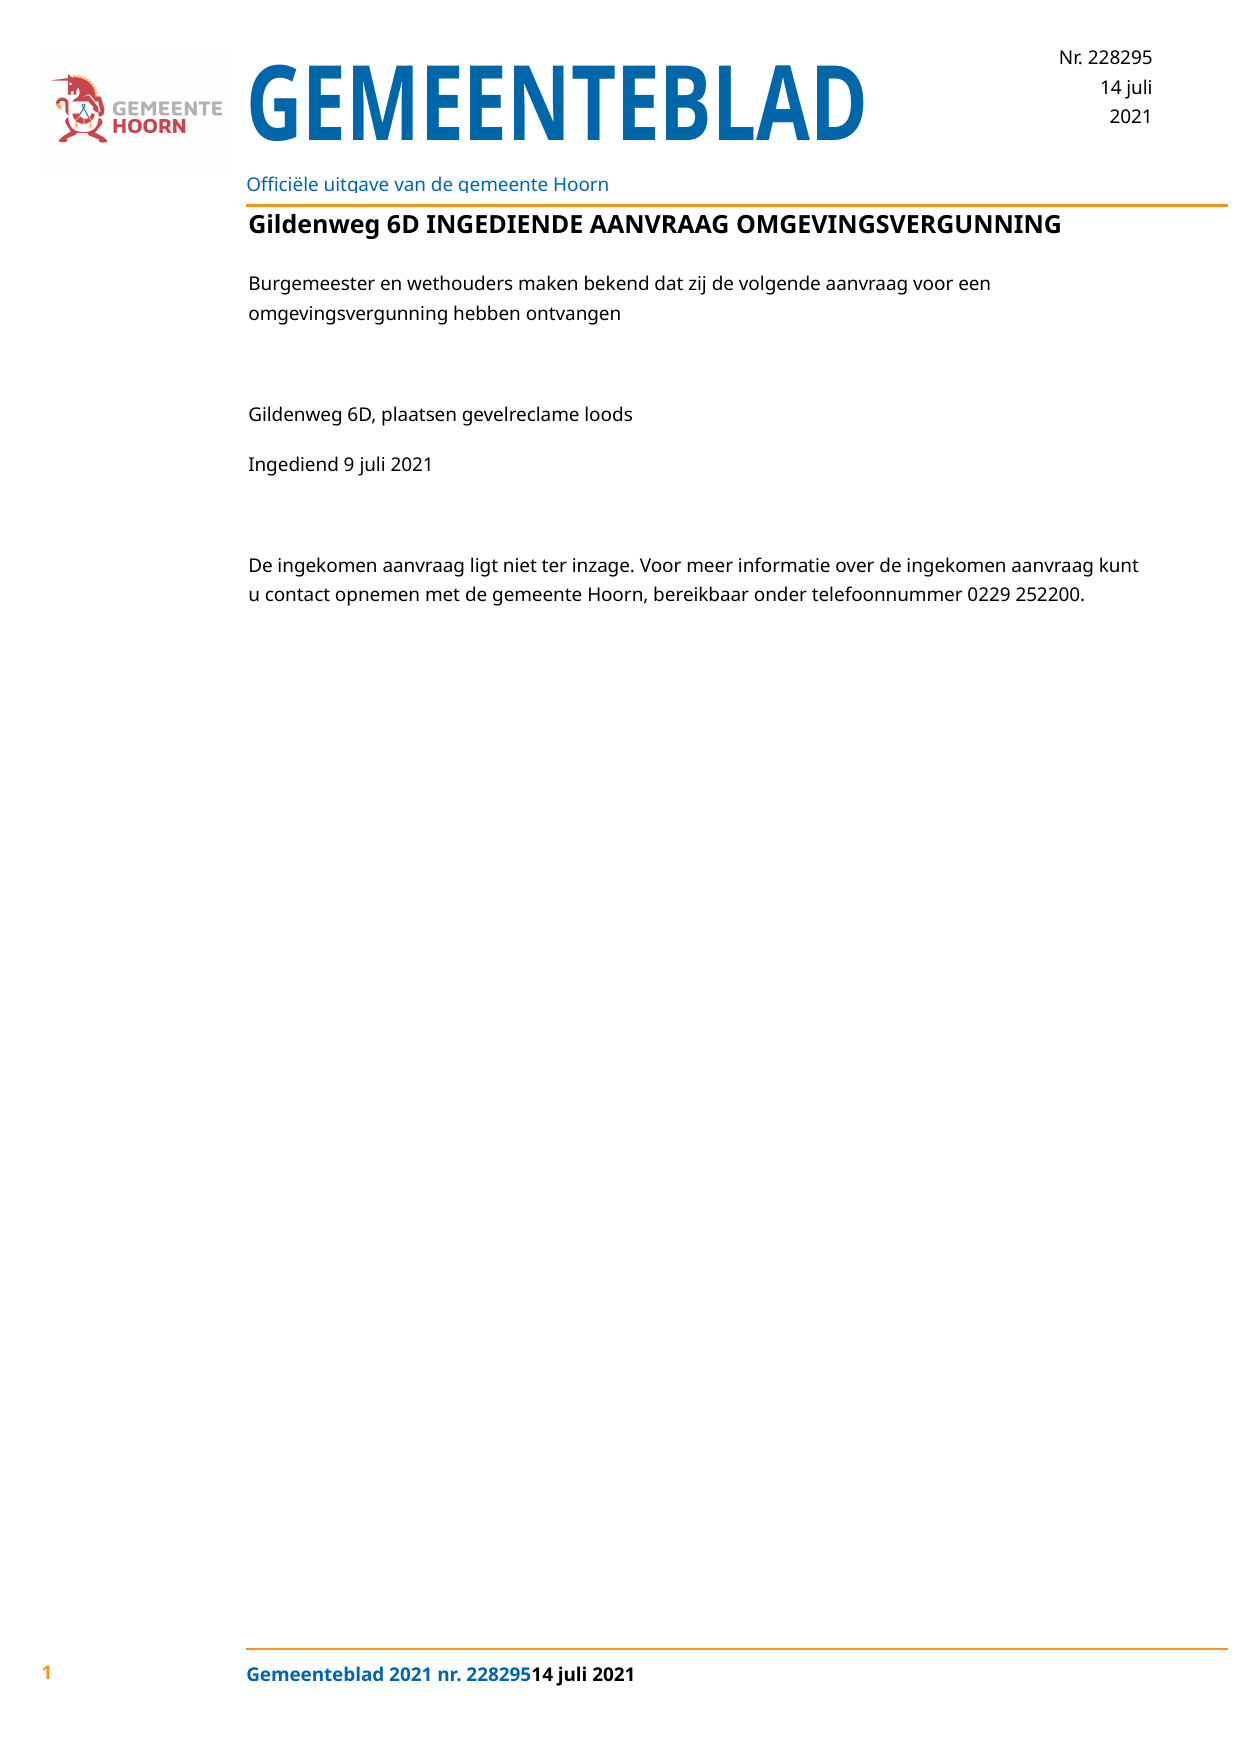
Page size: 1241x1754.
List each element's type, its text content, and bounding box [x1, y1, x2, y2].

text Burgemeester en wethouders maken bekend dat zij de volgende aanvraag voor een omgevingsvergunning hebben ontvangen [248, 270, 1152, 326]
text Ingediend 9 juli 2021 [248, 451, 1152, 477]
text Gildenweg 6D, plaatsen gevelreclame loods [248, 401, 1152, 426]
text Gildenweg 6D INGEDIENDE AANVRAAG OMGEVINGSVERGUNNING [248, 207, 1152, 241]
text De ingekomen aanvraag ligt niet ter inzage. Voor meer informatie over de ingekomen aanvraag kunt u contact opnemen met de gemeente Hoorn, bereikbaar onder telefoonnummer 0229 252200. [248, 552, 1152, 607]
picture [41, 47, 231, 172]
